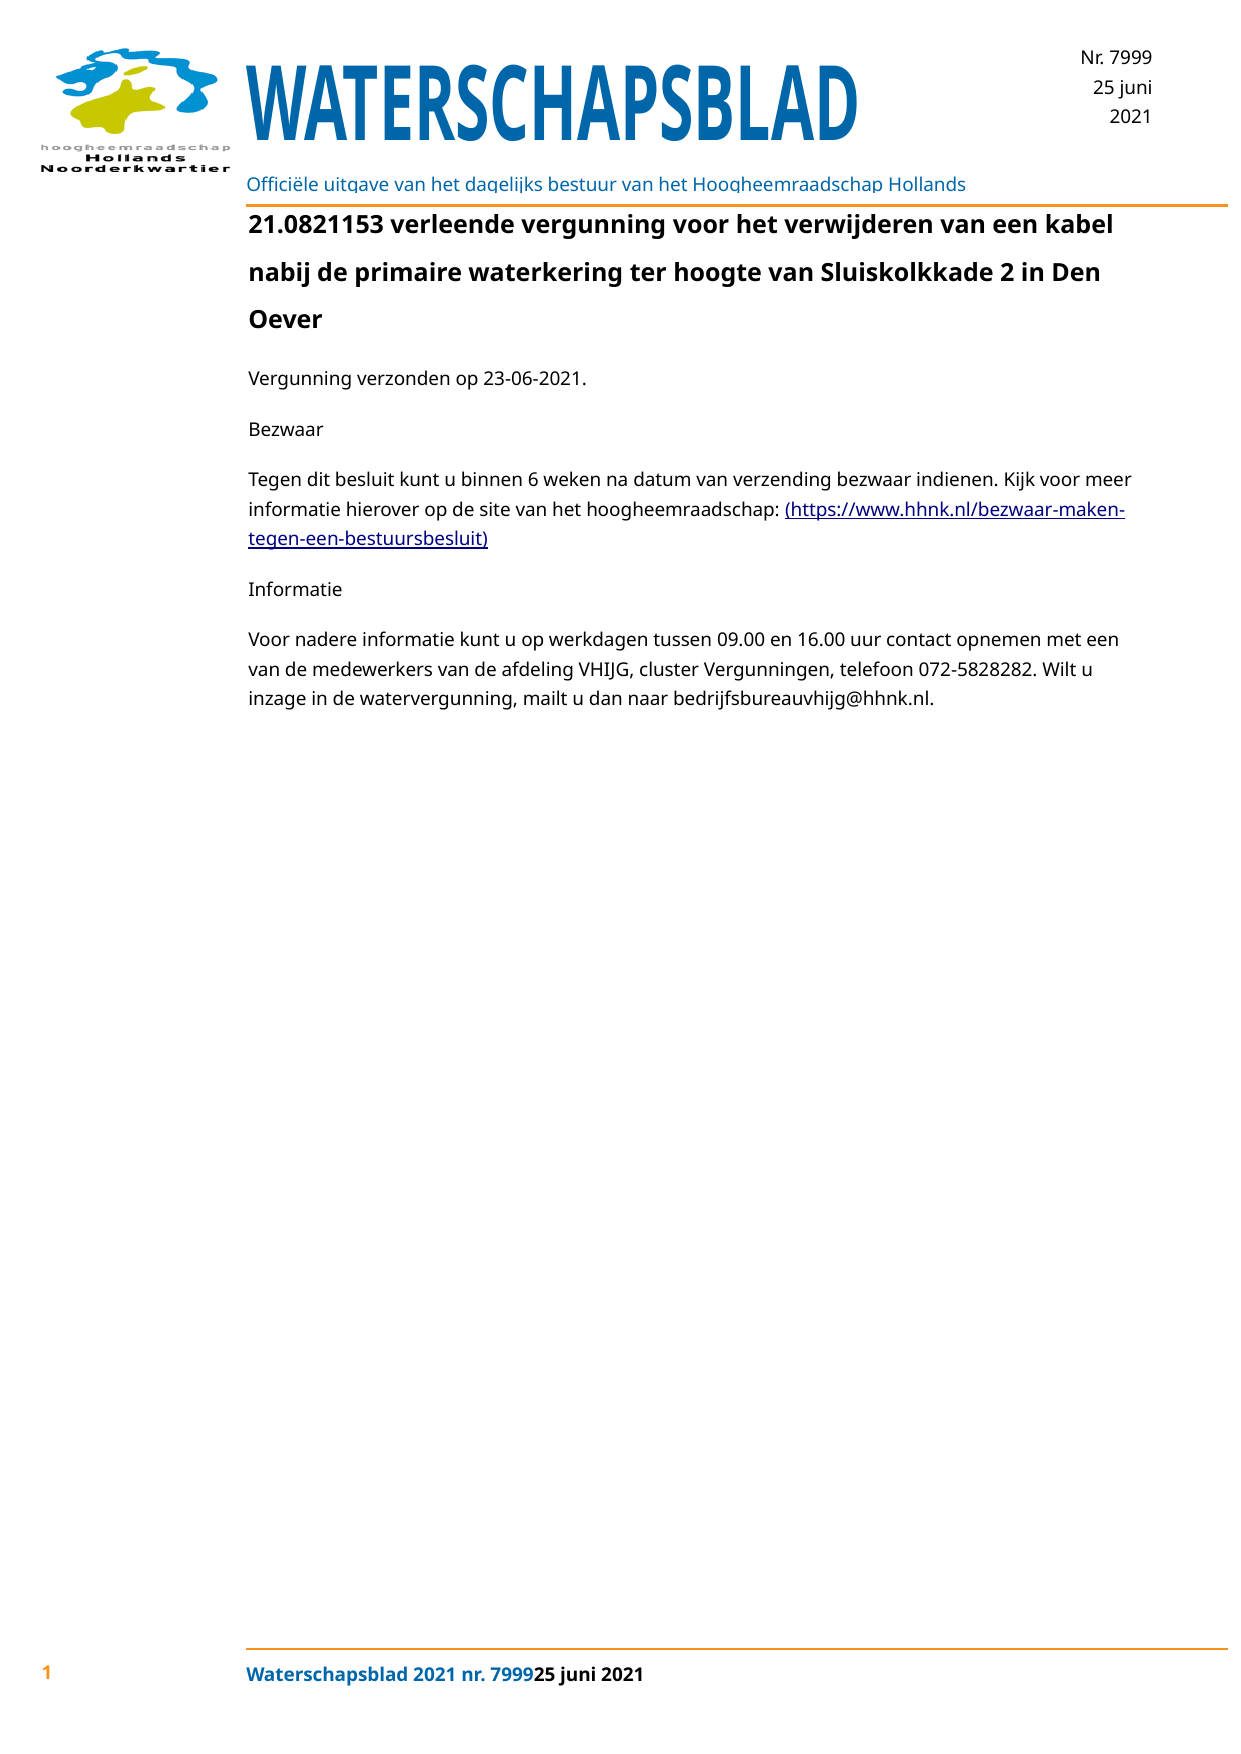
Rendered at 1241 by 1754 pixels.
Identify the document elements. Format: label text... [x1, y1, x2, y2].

text Voor nadere informatie kunt u op werkdagen tussen 09.00 en 16.00 uur contact opnemen met een van de medewerkers van de afdeling VHIJG, cluster Vergunningen, telefoon 072-5828282. Wilt u inzage in de watervergunning, mailt u dan naar bedrijfsbureauvhijg@hhnk.nl. [248, 626, 1152, 711]
text Informatie [248, 576, 1152, 602]
text Bezwaar [248, 416, 1152, 442]
picture [41, 47, 231, 172]
text 21.0821153 verleende vergunning voor het verwijderen van een kabel nabij de primaire waterkering ter hoogte van Sluiskolkkade 2 in Den Oever [248, 207, 1152, 336]
text Tegen dit besluit kunt u binnen 6 weken na datum van verzending bezwaar indienen. Kijk voor meer informatie hierover op de site van het hoogheemraadschap: (https://www.hhnk.nl/bezwaar-maken-tegen-een-bestuursbesluit) [248, 466, 1152, 551]
text Vergunning verzonden op 23-06-2021. [248, 366, 1152, 391]
